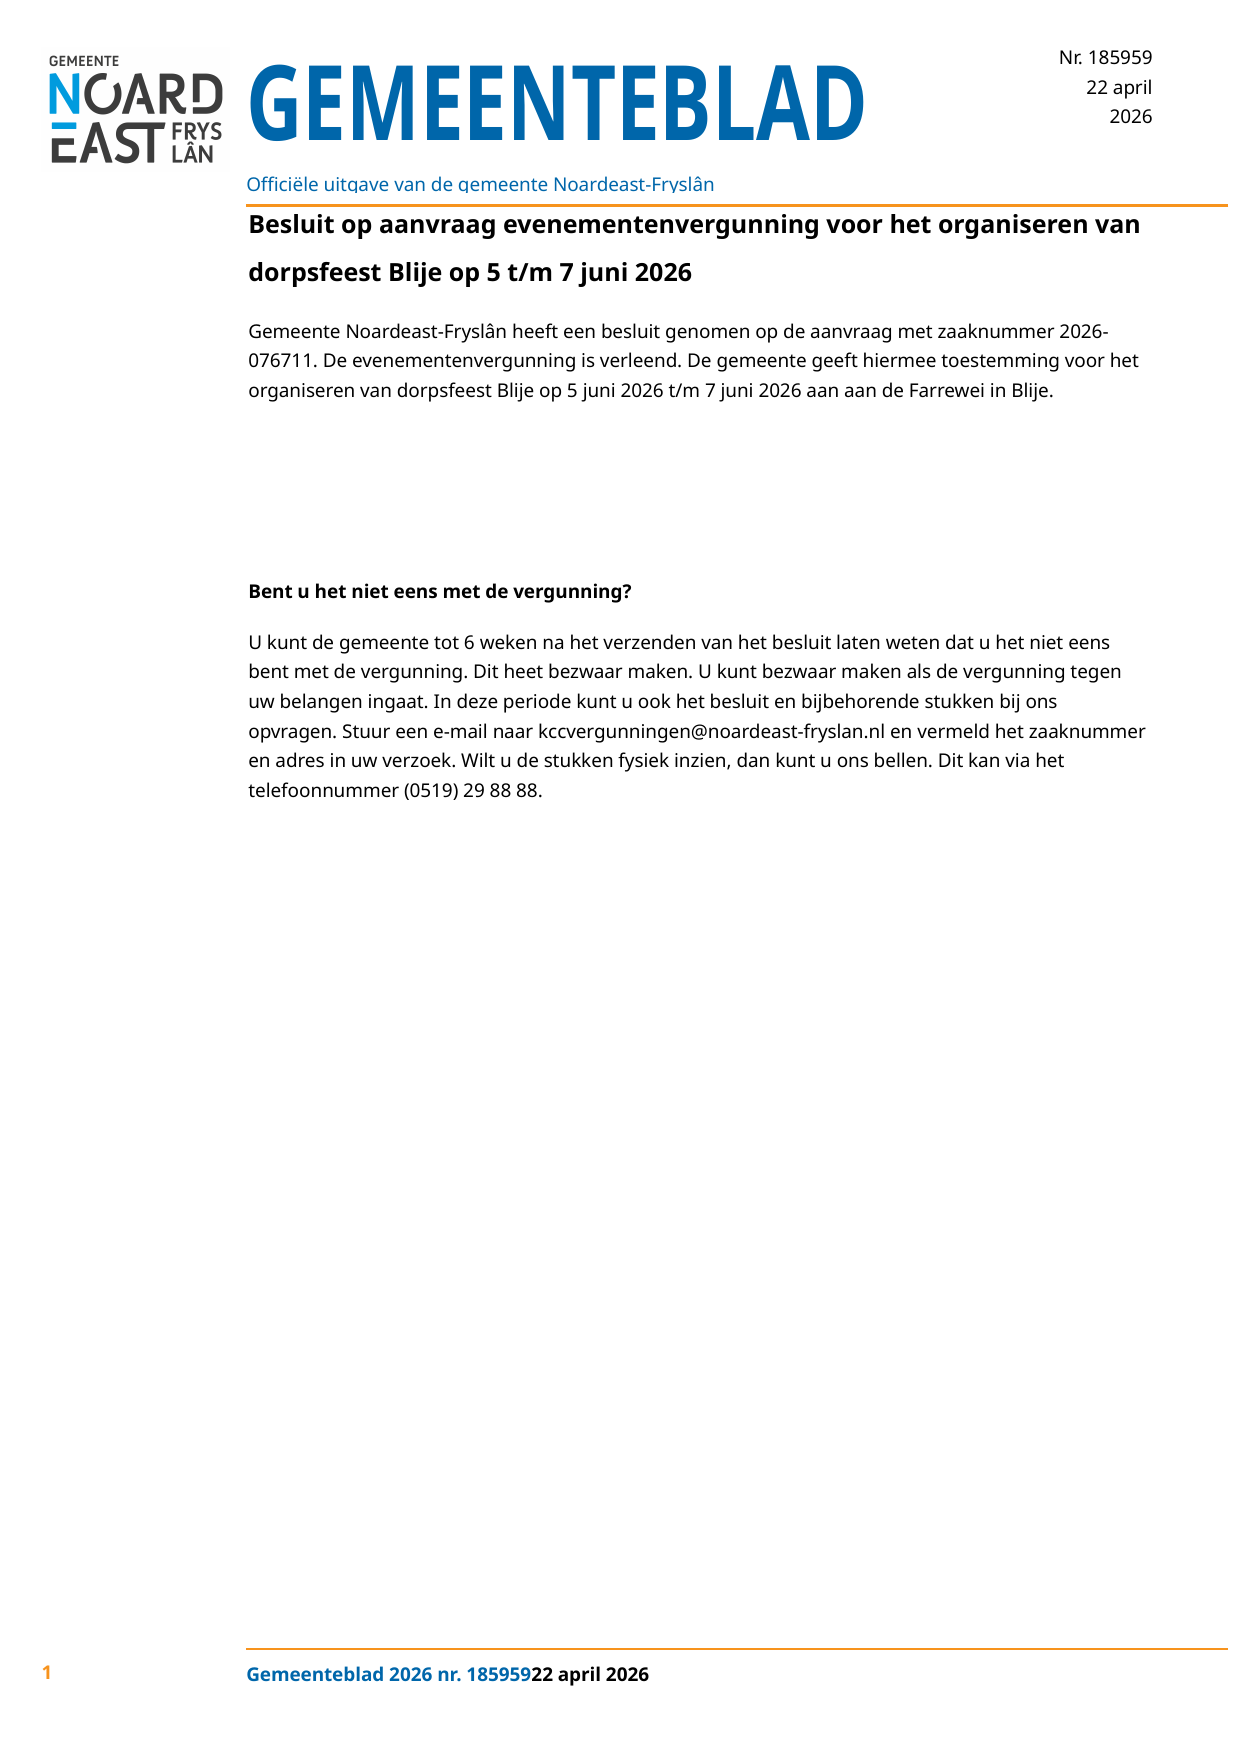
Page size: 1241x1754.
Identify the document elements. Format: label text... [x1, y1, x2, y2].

text U kunt de gemeente tot 6 weken na het verzenden van het besluit laten weten dat u het niet eens bent met de vergunning. Dit heet bezwaar maken. U kunt bezwaar maken als de vergunning tegen uw belangen ingaat. In deze periode kunt u ook het besluit en bijbehorende stukken bij ons opvragen. Stuur een e-mail naar kccvergunningen@noardeast-fryslan.nl en vermeld het zaaknummer en adres in uw verzoek. Wilt u de stukken fysiek inzien, dan kunt u ons bellen. Dit kan via het telefoonnummer (0519) 29 88 88. [248, 629, 1152, 803]
text Gemeente Noardeast-Fryslân heeft een besluit genomen op de aanvraag met zaaknummer 2026-076711. De evenementenvergunning is verleend. De gemeente geeft hiermee toestemming voor het organiseren van dorpsfeest Blije op 5 juni 2026 t/m 7 juni 2026 aan aan de Farrewei in Blije. [248, 318, 1152, 403]
text Bent u het niet eens met de vergunning? [248, 579, 1152, 604]
text Besluit op aanvraag evenementenvergunning voor het organiseren van dorpsfeest Blije op 5 t/m 7 juni 2026 [248, 207, 1152, 288]
picture [41, 47, 231, 172]
